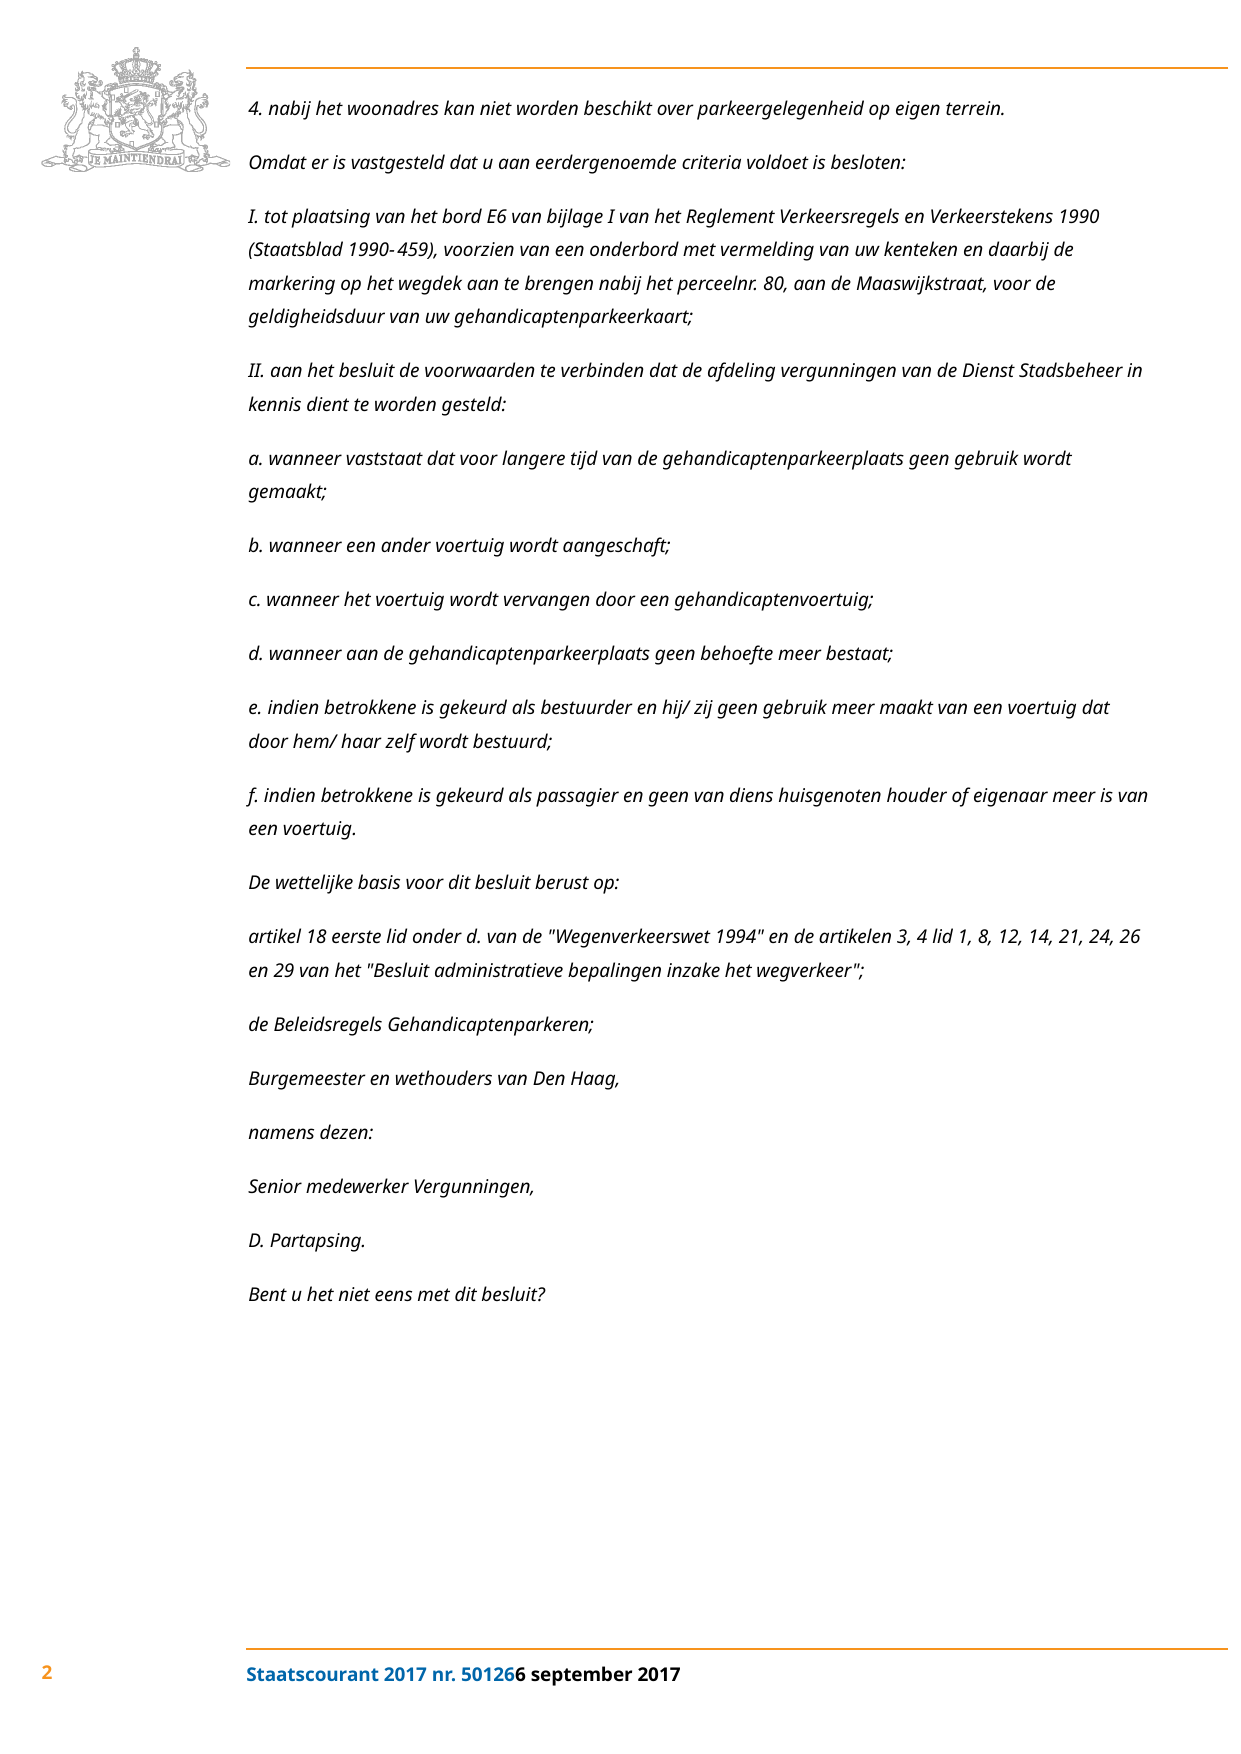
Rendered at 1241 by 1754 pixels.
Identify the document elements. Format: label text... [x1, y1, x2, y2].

text II. aan het besluit de voorwaarden te verbinden dat de afdeling vergunningen van de Dienst Stadsbeheer in kennis dient te worden gesteld: [248, 357, 1152, 416]
text artikel 18 eerste lid onder d. van de "Wegenverkeerswet 1994" en de artikelen 3, 4 lid 1, 8, 12, 14, 21, 24, 26 en 29 van het "Besluit administratieve bepalingen inzake het wegverkeer"; [248, 923, 1152, 983]
text De wettelijke basis voor dit besluit berust op: [248, 869, 1152, 895]
text Senior medewerker Vergunningen, [248, 1173, 1152, 1199]
text namens dezen: [248, 1119, 1152, 1145]
text b. wanneer een ander voertuig wordt aangeschaft; [248, 532, 1152, 558]
text de Beleidsregels Gehandicaptenparkeren; [248, 1011, 1152, 1037]
text 4. nabij het woonadres kan niet worden beschikt over parkeergelegenheid op eigen terrein. [248, 95, 1152, 121]
picture [41, 47, 231, 172]
text c. wanneer het voertuig wordt vervangen door een gehandicaptenvoertuig; [248, 586, 1152, 612]
text a. wanneer vaststaat dat voor langere tijd van de gehandicaptenparkeerplaats geen gebruik wordt gemaakt; [248, 445, 1152, 504]
text Burgemeester en wethouders van Den Haag, [248, 1065, 1152, 1091]
text e. indien betrokkene is gekeurd als bestuurder en hij/ zij geen gebruik meer maakt van een voertuig dat door hem/ haar zelf wordt bestuurd; [248, 694, 1152, 754]
text d. wanneer aan de gehandicaptenparkeerplaats geen behoefte meer bestaat; [248, 640, 1152, 666]
text I. tot plaatsing van het bord E6 van bijlage I van het Reglement Verkeersregels en Verkeerstekens 1990 (Staatsblad 1990‑459), voorzien van een onderbord met vermelding van uw kenteken en daarbij de markering op het wegdek aan te brengen nabij het perceelnr. 80, aan de Maaswijkstraat, voor de geldigheidsduur van uw gehandicaptenparkeerkaart; [248, 203, 1152, 329]
text Omdat er is vastgesteld dat u aan eerdergenoemde criteria voldoet is besloten: [248, 149, 1152, 174]
text D. Partapsing. [248, 1227, 1152, 1253]
text f. indien betrokkene is gekeurd als passagier en geen van diens huisgenoten houder of eigenaar meer is van een voertuig. [248, 782, 1152, 841]
text Bent u het niet eens met dit besluit? [248, 1281, 1152, 1307]
